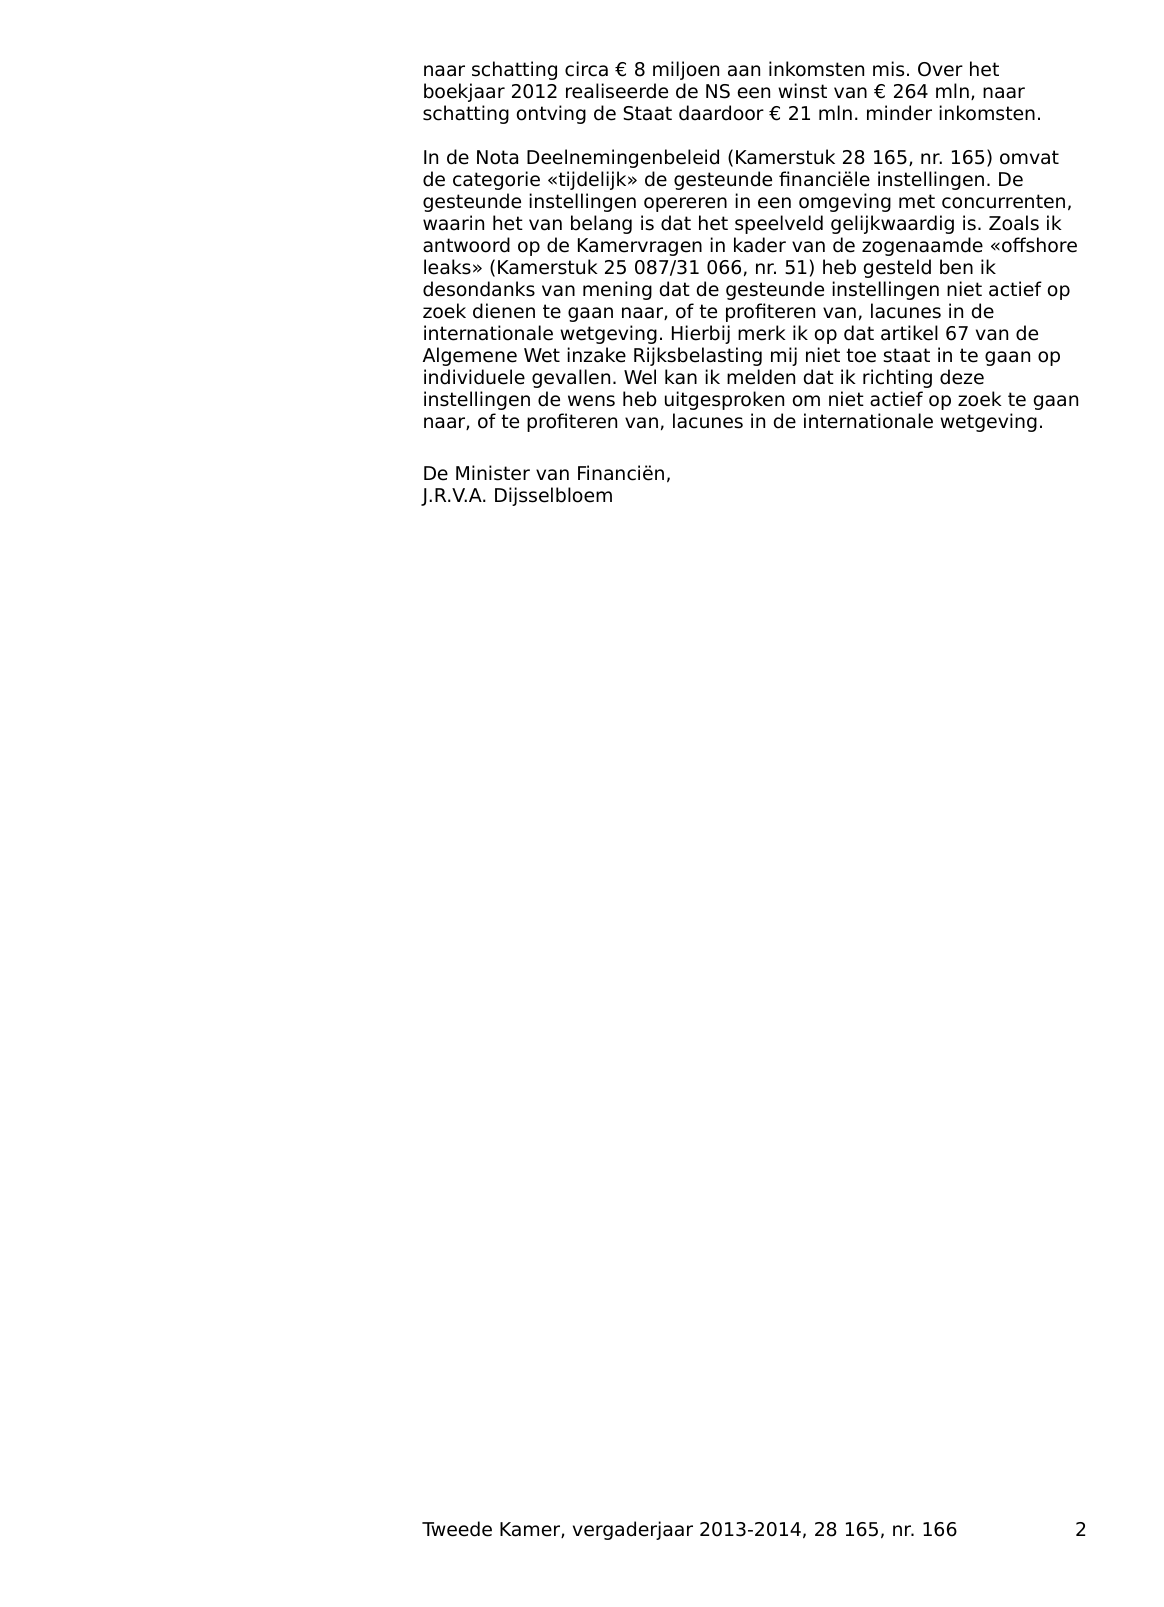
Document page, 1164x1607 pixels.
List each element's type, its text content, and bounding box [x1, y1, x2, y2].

text naar schatting circa € 8 miljoen aan inkomsten mis. Over het boekjaar 2012 realiseerde de NS een winst van € 264 mln, naar schatting ontving de Staat daardoor € 21 mln. minder inkomsten. [422, 59, 1087, 125]
text In de Nota Deelnemingenbeleid (Kamerstuk 28 165, nr. 165) omvat de categorie «tijdelijk» de gesteunde financiële instellingen. De gesteunde instellingen opereren in een omgeving met concurrenten, waarin het van belang is dat het speelveld gelijkwaardig is. Zoals ik antwoord op de Kamervragen in kader van de zogenaamde «offshore leaks» (Kamerstuk 25 087/31 066, nr. 51) heb gesteld ben ik desondanks van mening dat de gesteunde instellingen niet actief op zoek dienen te gaan naar, of te profiteren van, lacunes in de internationale wetgeving. Hierbij merk ik op dat artikel 67 van de Algemene Wet inzake Rijksbelasting mij niet toe staat in te gaan op individuele gevallen. Wel kan ik melden dat ik richting deze instellingen de wens heb uitgesproken om niet actief op zoek te gaan naar, of te profiteren van, lacunes in de internationale wetgeving. [422, 147, 1087, 433]
text De Minister van Financiën, J.R.V.A. Dijsselbloem [422, 463, 1087, 507]
